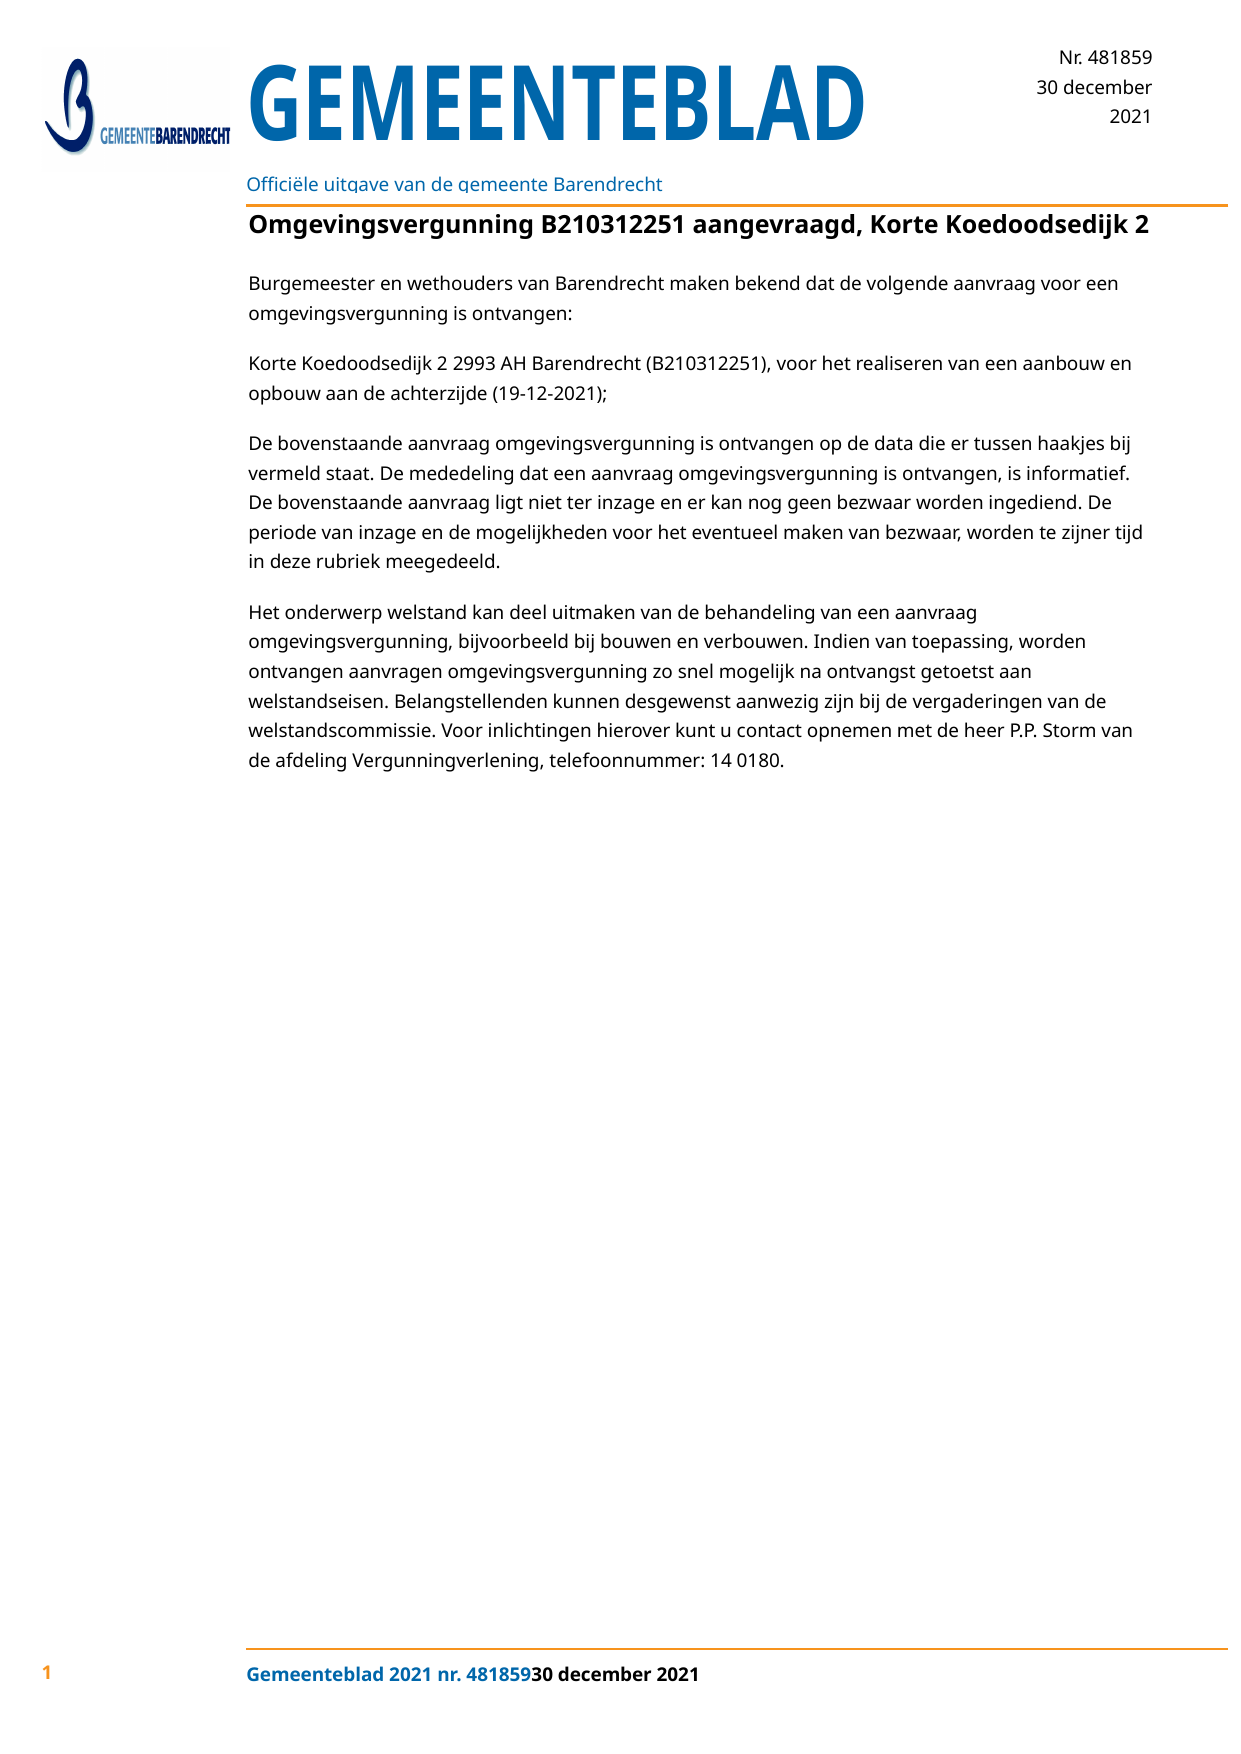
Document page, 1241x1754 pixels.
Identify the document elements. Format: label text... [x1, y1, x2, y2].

text Het onderwerp welstand kan deel uitmaken van de behandeling van een aanvraag omgevingsvergunning, bijvoorbeeld bij bouwen en verbouwen. Indien van toepassing, worden ontvangen aanvragen omgevingsvergunning zo snel mogelijk na ontvangst getoetst aan welstandseisen. Belangstellenden kunnen desgewenst aanwezig zijn bij de vergaderingen van de welstandscommissie. Voor inlichtingen hierover kunt u contact opnemen met de heer P.P. Storm van de afdeling Vergunningverlening, telefoonnummer: 14 0180. [248, 599, 1152, 773]
text Burgemeester en wethouders van Barendrecht maken bekend dat de volgende aanvraag voor een omgevingsvergunning is ontvangen: [248, 270, 1152, 326]
text Omgevingsvergunning B210312251 aangevraagd, Korte Koedoodsedijk 2 [248, 207, 1152, 241]
text Korte Koedoodsedijk 2 2993 AH Barendrecht (B210312251), voor het realiseren van een aanbouw en opbouw aan de achterzijde (19-12-2021); [248, 350, 1152, 406]
picture [41, 47, 231, 172]
text De bovenstaande aanvraag omgevingsvergunning is ontvangen op de data die er tussen haakjes bij vermeld staat. De mededeling dat een aanvraag omgevingsvergunning is ontvangen, is informatief. De bovenstaande aanvraag ligt niet ter inzage en er kan nog geen bezwaar worden ingediend. De periode van inzage en de mogelijkheden voor het eventueel maken van bezwaar, worden te zijner tijd in deze rubriek meegedeeld. [248, 430, 1152, 574]
